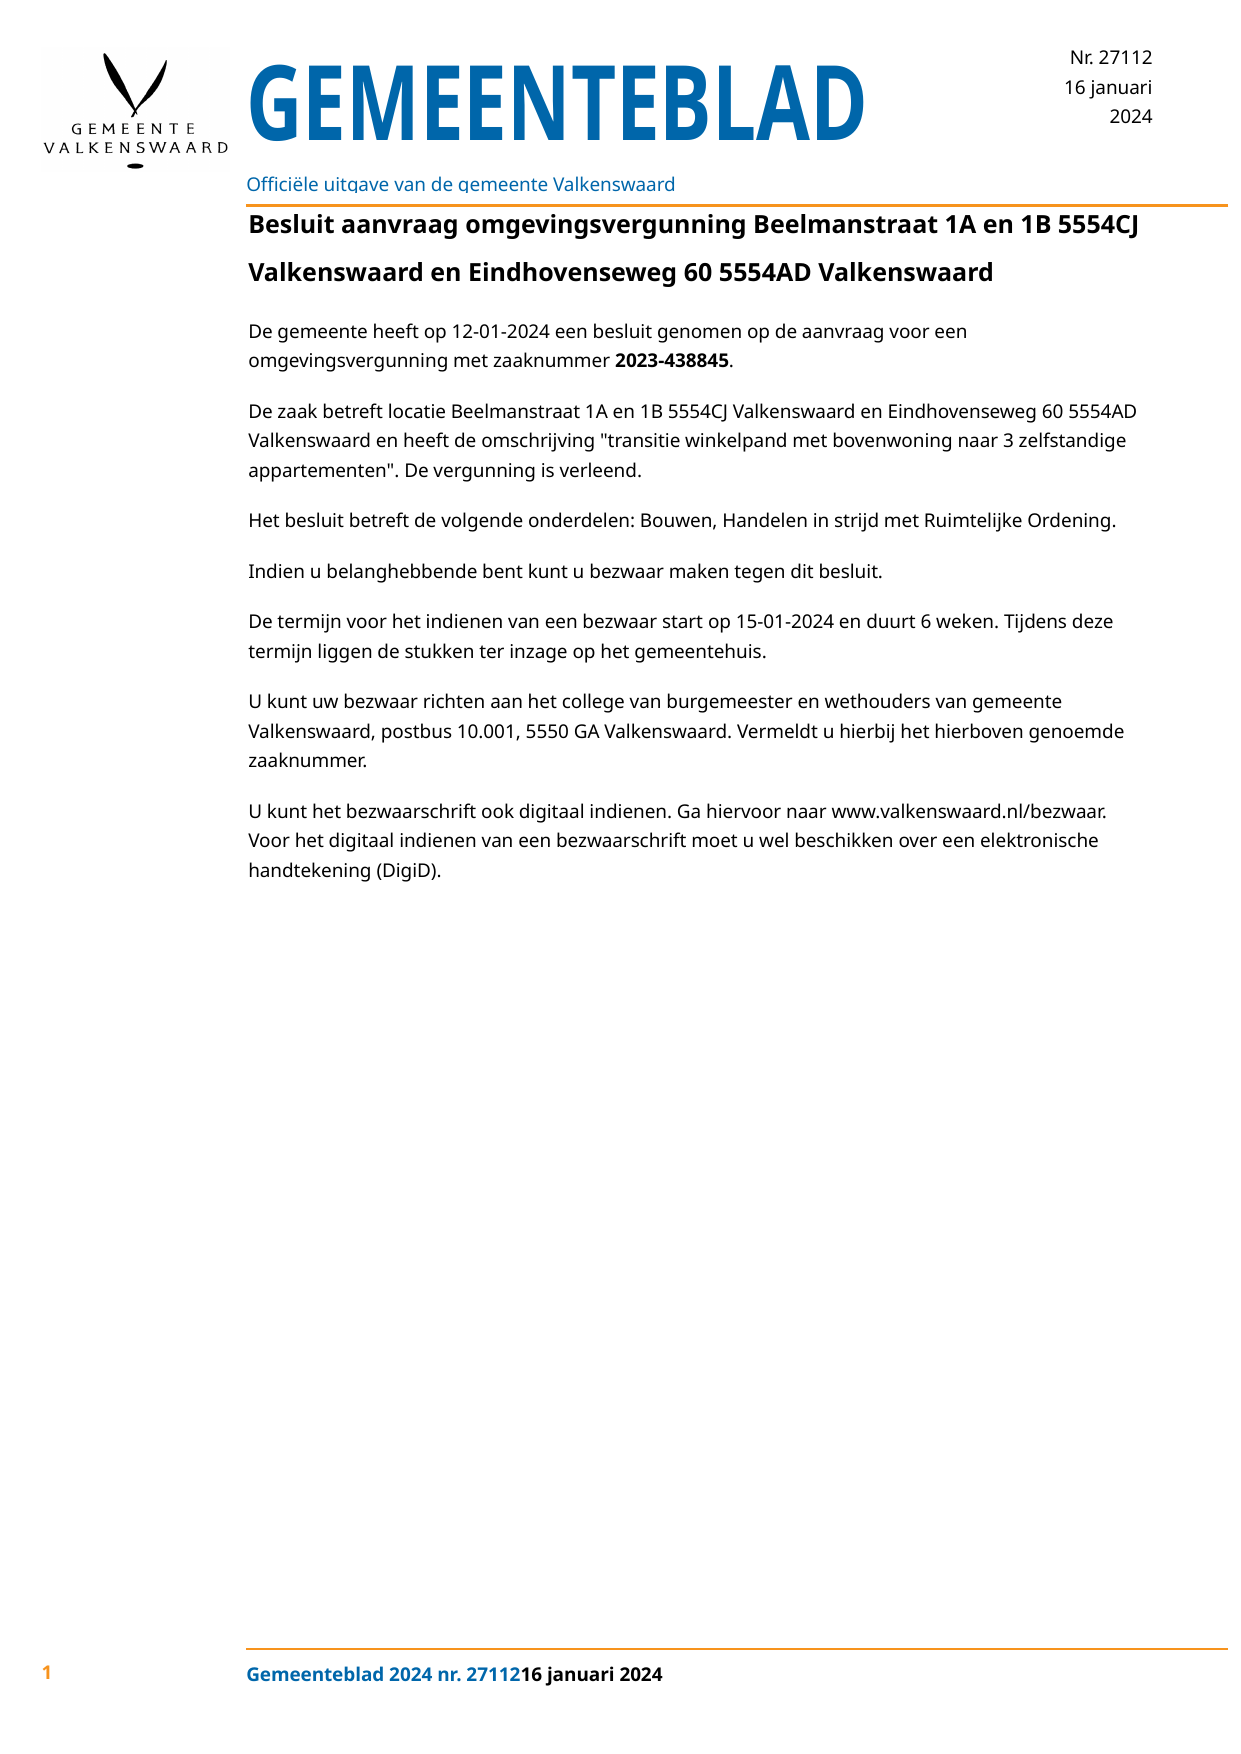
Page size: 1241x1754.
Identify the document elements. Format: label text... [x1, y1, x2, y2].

text De zaak betreft locatie Beelmanstraat 1A en 1B 5554CJ Valkenswaard en Eindhovenseweg 60 5554AD Valkenswaard en heeft de omschrijving "transitie winkelpand met bovenwoning naar 3 zelfstandige appartementen". De vergunning is verleend. [248, 398, 1152, 483]
text Besluit aanvraag omgevingsvergunning Beelmanstraat 1A en 1B 5554CJ Valkenswaard en Eindhovenseweg 60 5554AD Valkenswaard [248, 207, 1152, 288]
text De gemeente heeft op 12-01-2024 een besluit genomen op de aanvraag voor een omgevingsvergunning met zaaknummer 2023-438845. [248, 318, 1152, 373]
text Het besluit betreft de volgende onderdelen: Bouwen, Handelen in strijd met Ruimtelijke Ordening. [248, 507, 1152, 533]
text U kunt het bezwaarschrift ook digitaal indienen. Ga hiervoor naar www.valkenswaard.nl/bezwaar. Voor het digitaal indienen van een bezwaarschrift moet u wel beschikken over een elektronische handtekening (DigiD). [248, 798, 1152, 883]
text Indien u belanghebbende bent kunt u bezwaar maken tegen dit besluit. [248, 558, 1152, 584]
text U kunt uw bezwaar richten aan het college van burgemeester en wethouders van gemeente Valkenswaard, postbus 10.001, 5550 GA Valkenswaard. Vermeldt u hierbij het hierboven genoemde zaaknummer. [248, 688, 1152, 773]
text De termijn voor het indienen van een bezwaar start op 15-01-2024 en duurt 6 weken. Tijdens deze termijn liggen de stukken ter inzage op het gemeentehuis. [248, 608, 1152, 664]
picture [41, 47, 231, 172]
